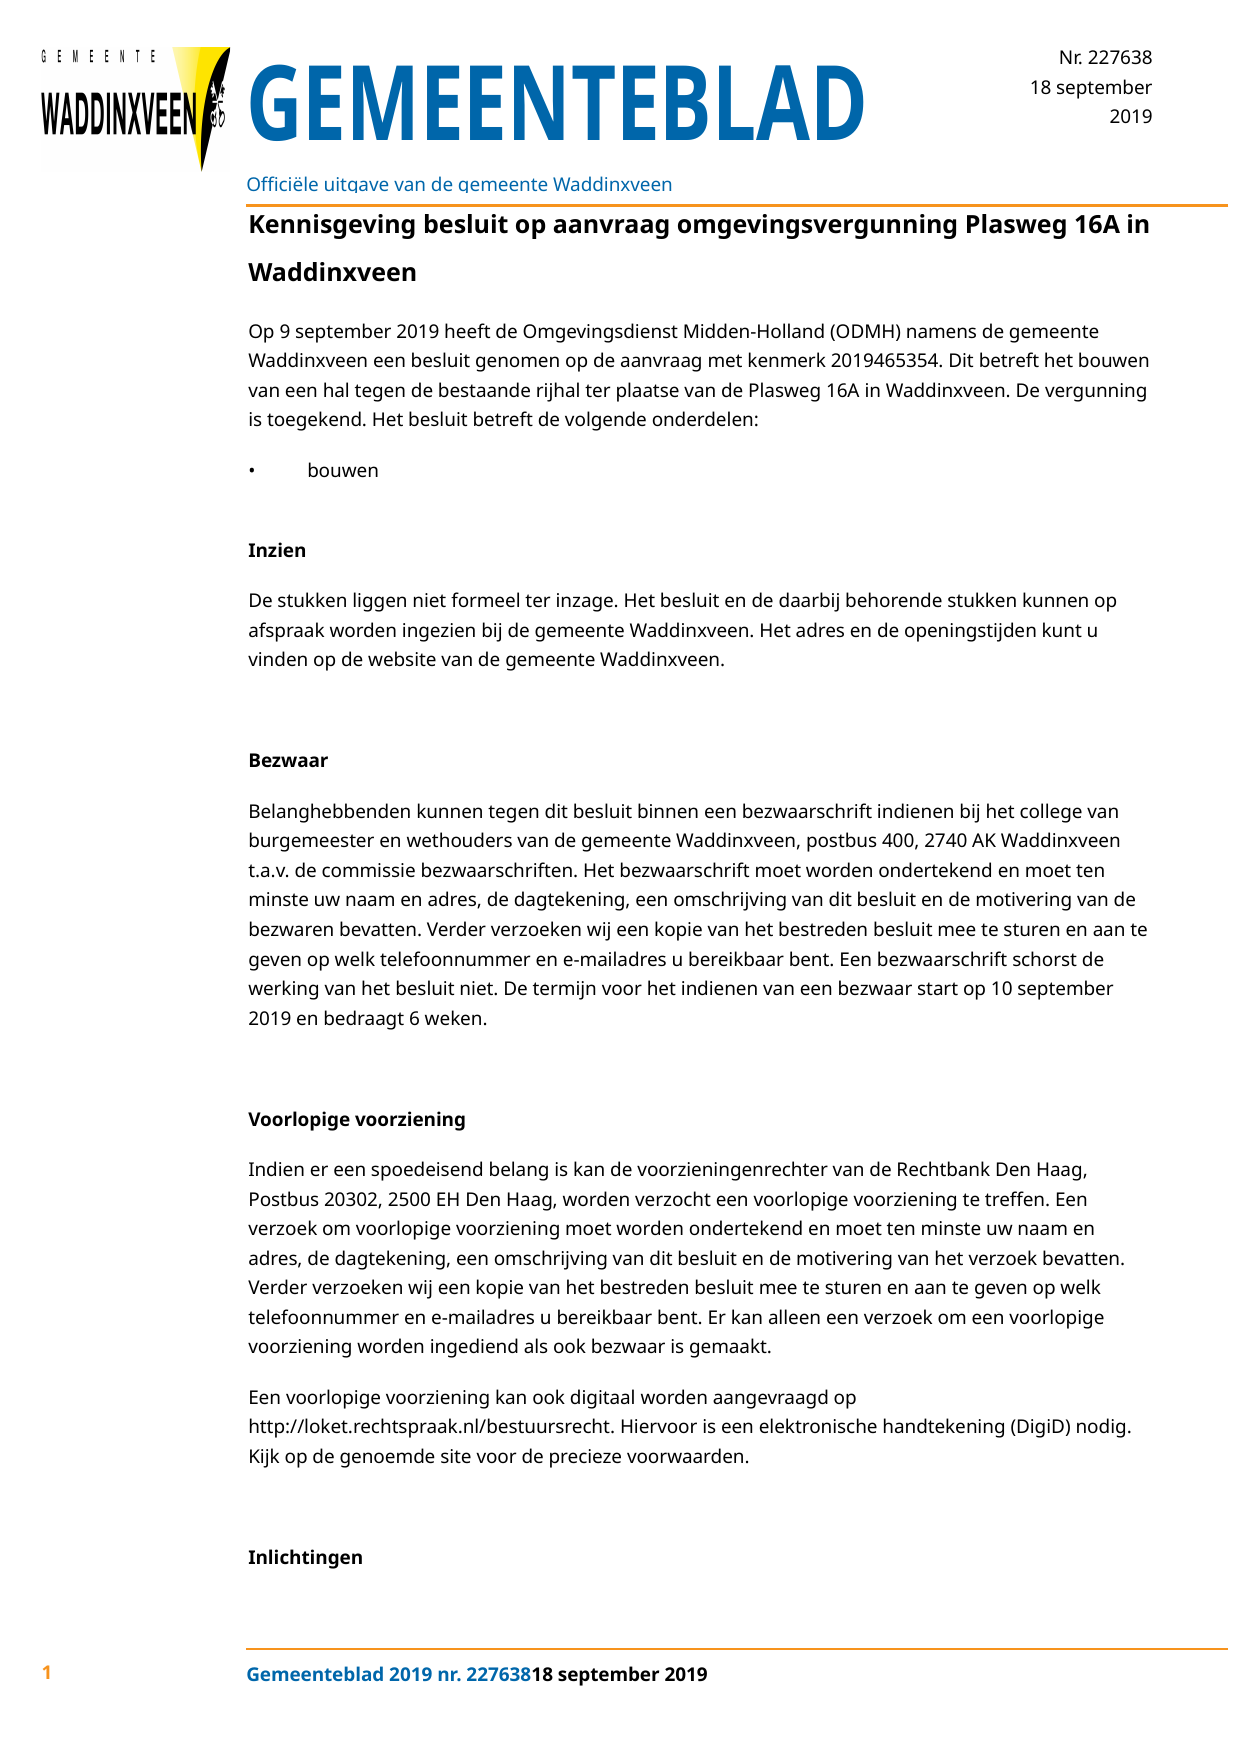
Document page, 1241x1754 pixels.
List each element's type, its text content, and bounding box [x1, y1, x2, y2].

text Een voorlopige voorziening kan ook digitaal worden aangevraagd op http://loket.rechtspraak.nl/bestuursrecht. Hiervoor is een elektronische handtekening (DigiD) nodig. Kijk op de genoemde site voor de precieze voorwaarden. [248, 1384, 1152, 1469]
text Indien er een spoedeisend belang is kan de voorzieningenrechter van de Rechtbank Den Haag, Postbus 20302, 2500 EH Den Haag, worden verzocht een voorlopige voorziening te treffen. Een verzoek om voorlopige voorziening moet worden ondertekend en moet ten minste uw naam en adres, de dagtekening, een omschrijving van dit besluit en de motivering van het verzoek bevatten. Verder verzoeken wij een kopie van het bestreden besluit mee te sturen en aan te geven op welk telefoonnummer en e-mailadres u bereikbaar bent. Er kan alleen een verzoek om een voorlopige voorziening worden ingediend als ook bezwaar is gemaakt. [248, 1156, 1152, 1359]
text Belanghebbenden kunnen tegen dit besluit binnen een bezwaarschrift indienen bij het college van burgemeester en wethouders van de gemeente Waddinxveen, postbus 400, 2740 AK Waddinxveen t.a.v. de commissie bezwaarschriften. Het bezwaarschrift moet worden ondertekend en moet ten minste uw naam en adres, de dagtekening, een omschrijving van dit besluit en de motivering van de bezwaren bevatten. Verder verzoeken wij een kopie van het bestreden besluit mee te sturen en aan te geven op welk telefoonnummer en e-mailadres u bereikbaar bent. Een bezwaarschrift schorst de werking van het besluit niet. De termijn voor het indienen van een bezwaar start op 10 september 2019 en bedraagt 6 weken. [248, 798, 1152, 1031]
list bouwen [248, 457, 1152, 483]
picture [41, 47, 231, 172]
text De stukken liggen niet formeel ter inzage. Het besluit en de daarbij behorende stukken kunnen op afspraak worden ingezien bij de gemeente Waddinxveen. Het adres en de openingstijden kunt u vinden op de website van de gemeente Waddinxveen. [248, 587, 1152, 672]
text Kennisgeving besluit op aanvraag omgevingsvergunning Plasweg 16A in Waddinxveen [248, 207, 1152, 288]
text Voorlopige voorziening [248, 1106, 1152, 1132]
text Op 9 september 2019 heeft de Omgevingsdienst Midden-Holland (ODMH) namens de gemeente Waddinxveen een besluit genomen op de aanvraag met kenmerk 2019465354. Dit betreft het bouwen van een hal tegen de bestaande rijhal ter plaatse van de Plasweg 16A in Waddinxveen. De vergunning is toegekend. Het besluit betreft de volgende onderdelen: [248, 318, 1152, 432]
text Inlichtingen [248, 1544, 1152, 1570]
text Bezwaar [248, 747, 1152, 773]
text Inzien [248, 537, 1152, 563]
